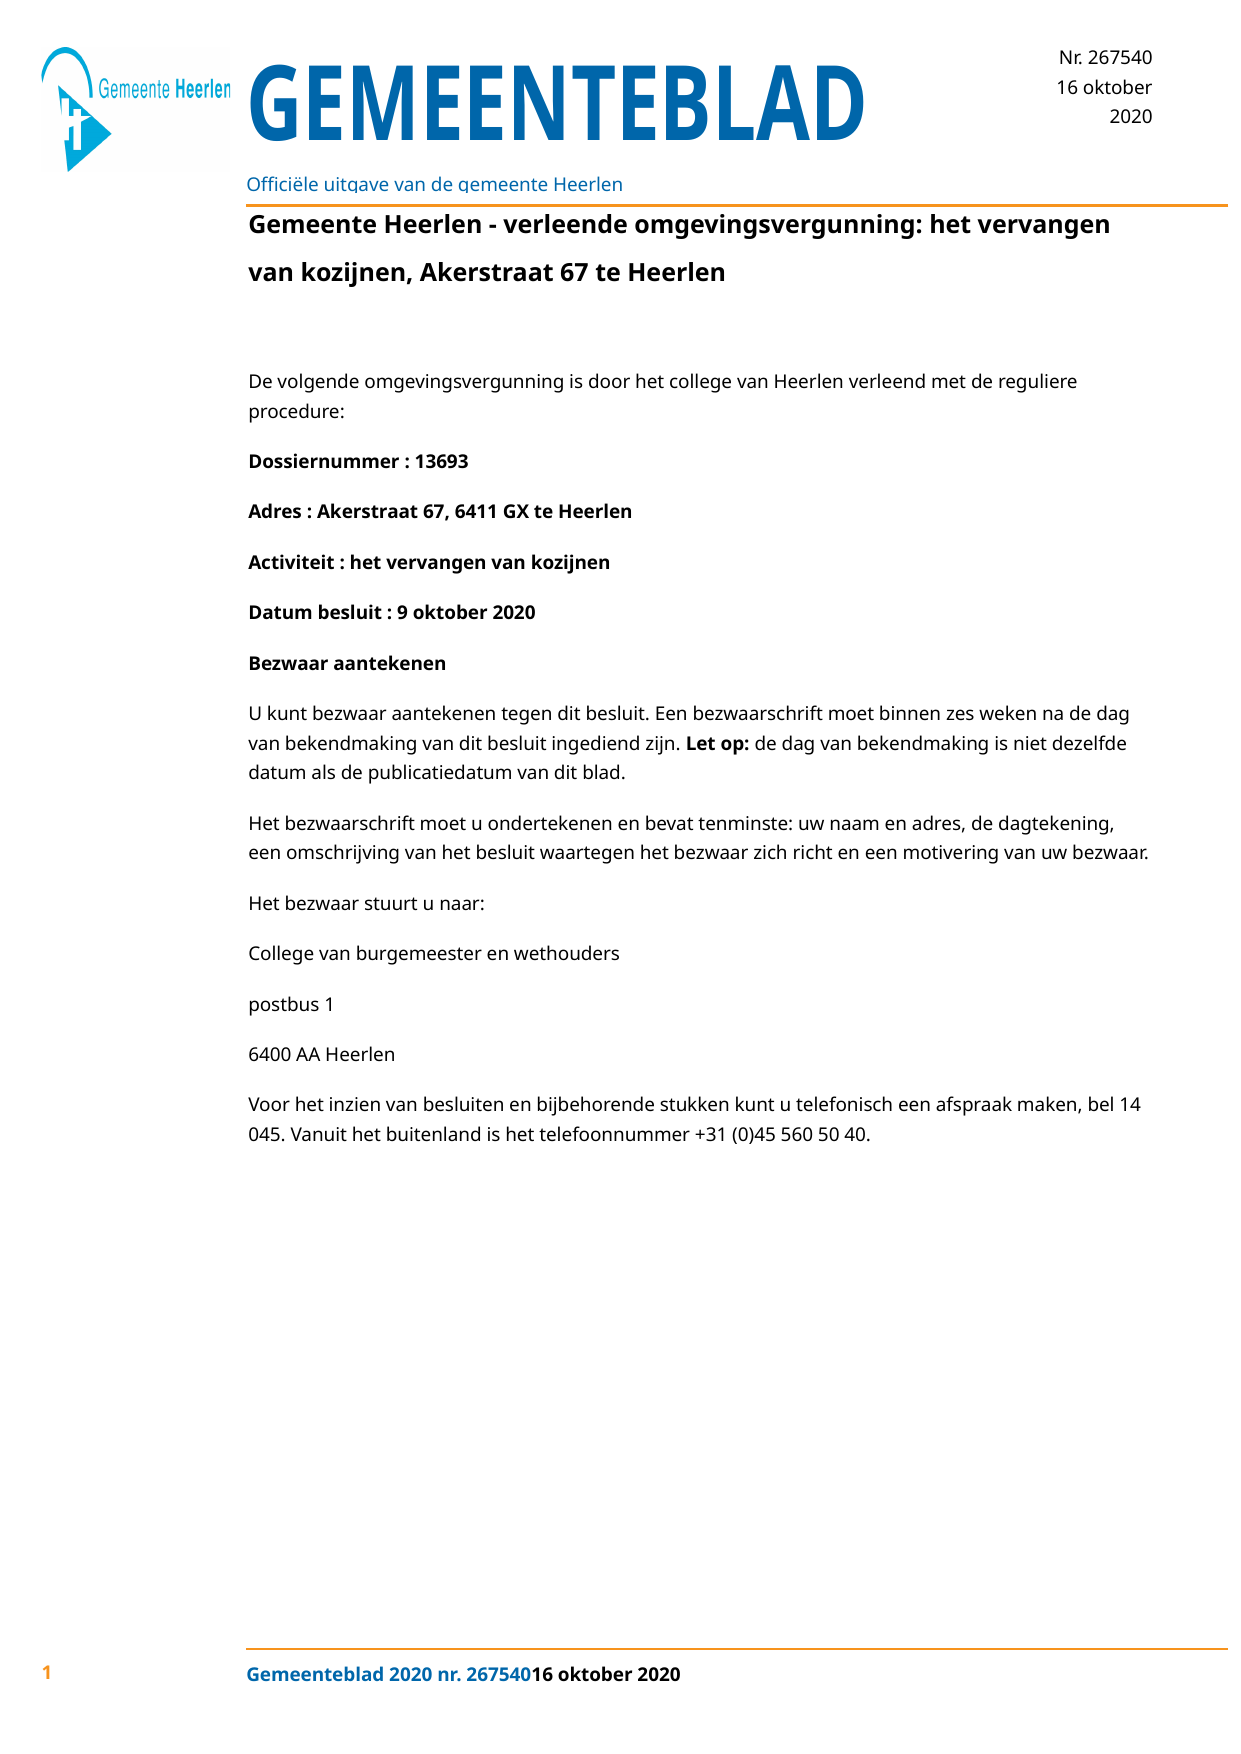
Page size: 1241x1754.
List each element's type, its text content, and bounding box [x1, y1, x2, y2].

text College van burgemeester en wethouders [248, 940, 1152, 966]
text 6400 AA Heerlen [248, 1041, 1152, 1067]
text postbus 1 [248, 991, 1152, 1017]
text Activiteit : het vervangen van kozijnen [248, 549, 1152, 575]
text U kunt bezwaar aantekenen tegen dit besluit. Een bezwaarschrift moet binnen zes weken na de dag van bekendmaking van dit besluit ingediend zijn. Let op: de dag van bekendmaking is niet dezelfde datum als de publicatiedatum van dit blad. [248, 700, 1152, 785]
picture [41, 47, 231, 172]
text Bezwaar aantekenen [248, 650, 1152, 676]
text De volgende omgevingsvergunning is door het college van Heerlen verleend met de reguliere procedure: [248, 368, 1152, 424]
text Gemeente Heerlen - verleende omgevingsvergunning: het vervangen van kozijnen, Akerstraat 67 te Heerlen [248, 207, 1152, 288]
picture [41, 47, 59, 70]
text Adres : Akerstraat 67, 6411 GX te Heerlen [248, 499, 1152, 524]
text Dossiernummer : 13693 [248, 448, 1152, 474]
text Datum besluit : 9 oktober 2020 [248, 599, 1152, 625]
text Voor het inzien van besluiten en bijbehorende stukken kunt u telefonisch een afspraak maken, bel 14 045. Vanuit het buitenland is het telefoonnummer +31 (0)45 560 50 40. [248, 1092, 1152, 1147]
text Het bezwaarschrift moet u ondertekenen en bevat tenminste: uw naam en adres, de dagtekening, een omschrijving van het besluit waartegen het bezwaar zich richt en een motivering van uw bezwaar. [248, 810, 1152, 865]
text Het bezwaar stuurt u naar: [248, 890, 1152, 916]
